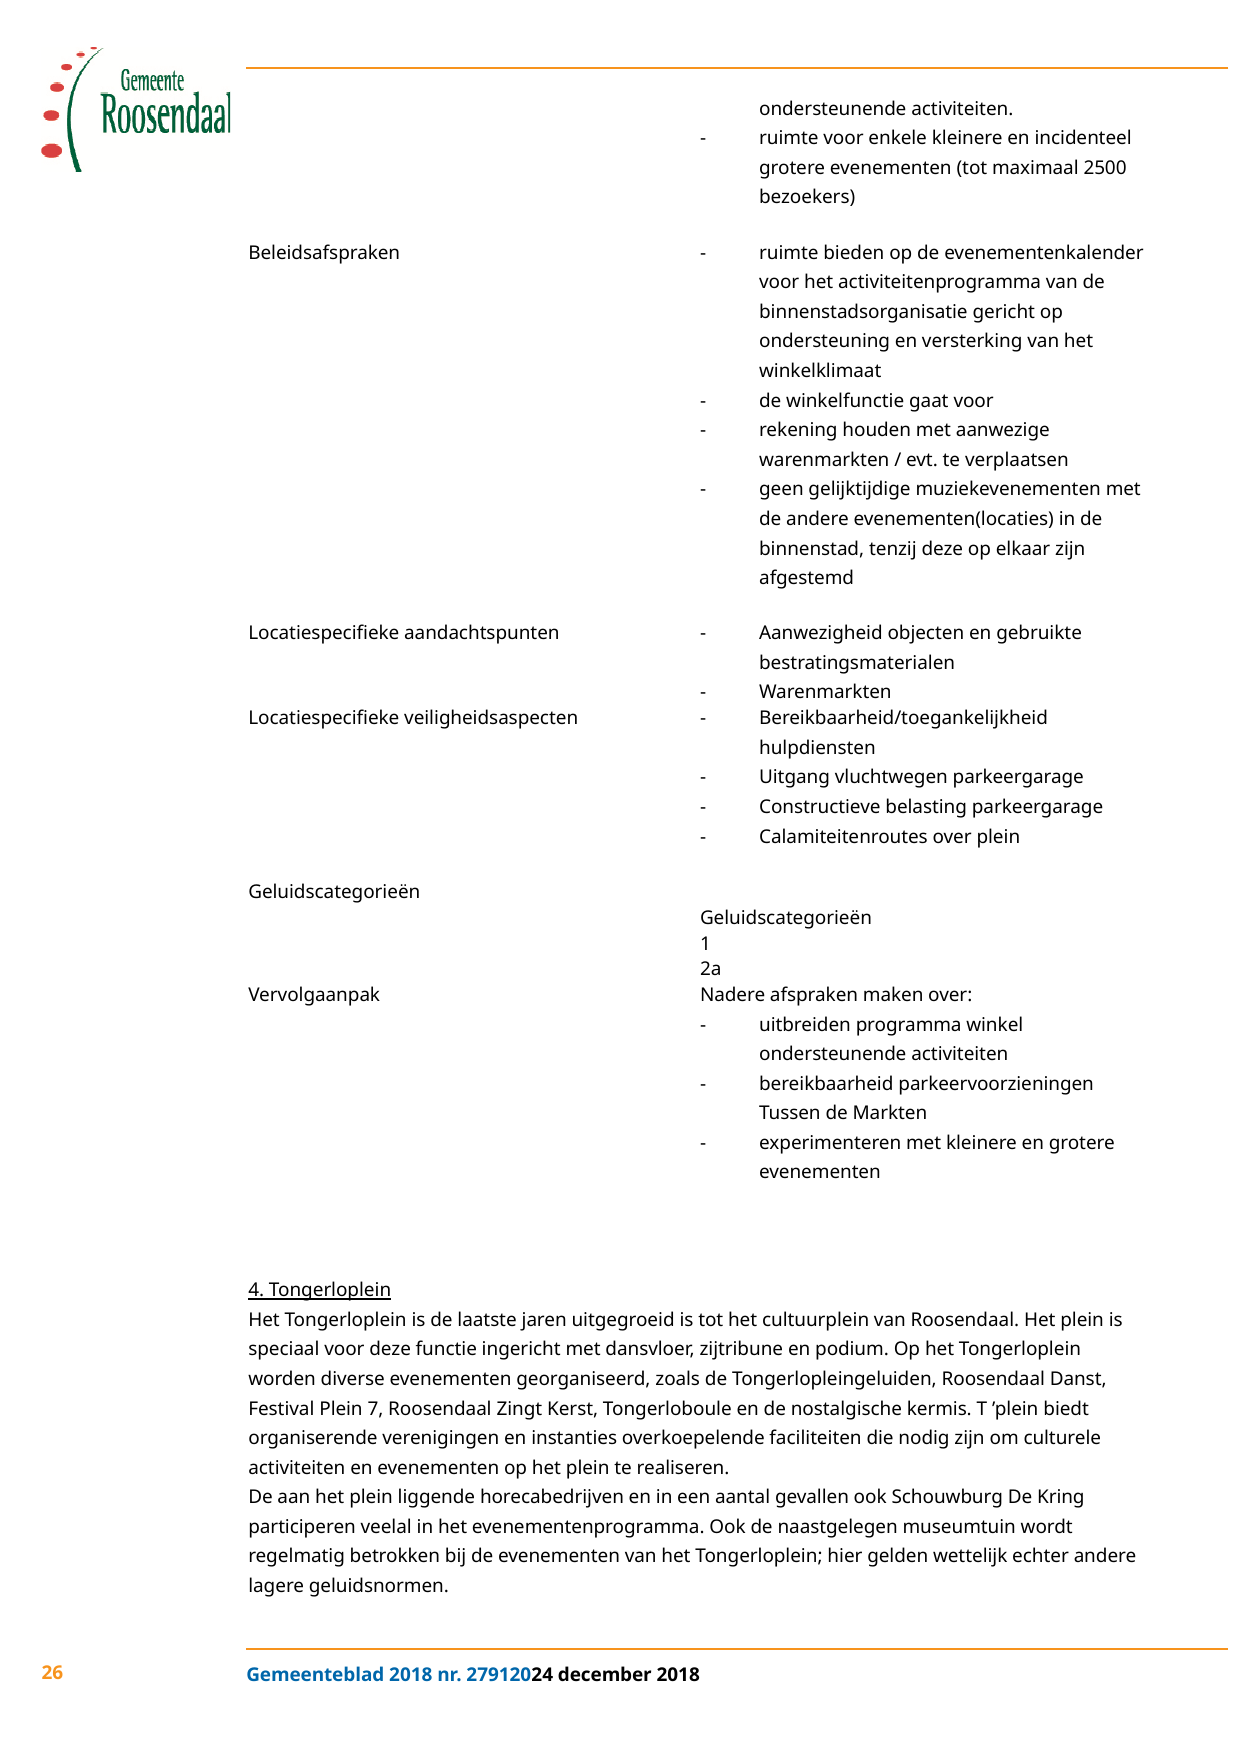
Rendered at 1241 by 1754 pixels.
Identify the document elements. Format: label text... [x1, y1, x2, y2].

text De aan het plein liggende horecabedrijven en in een aantal gevallen ook Schouwburg De Kring participeren veelal in het evenementenprogramma. Ook de naastgelegen museumtuin wordt regelmatig betrokken bij de evenementen van het Tongerloplein; hier gelden wettelijk echter andere lagere geluidsnormen. [248, 1483, 1152, 1598]
table_cell Geluidscategorieën [248, 878, 700, 981]
table_cell 2a [700, 955, 1152, 981]
table_cell Beleidsafspraken [248, 239, 700, 619]
table_cell ondersteunende activiteiten. ruimte voor enkele kleinere en incidenteel grotere evenementen (tot maximaal 2500 bezoekers) [700, 95, 1152, 239]
table_cell Locatiespecifieke veiligheidsaspecten [248, 705, 700, 878]
table_cell Aanwezigheid objecten en gebruikte bestratingsmaterialen Warenmarkten [700, 620, 1152, 704]
table_cell Nadere afspraken maken over: uitbreiden programma winkel ondersteunende activiteiten bereikbaarheid parkeervoorzieningen Tussen de Markten experimenteren met kleinere en grotere evenementen [700, 981, 1152, 1214]
table_cell ruimte bieden op de evenementenkalender voor het activiteitenprogramma van de binnenstadsorganisatie gericht op ondersteuning en versterking van het winkelklimaat de winkelfunctie gaat voor rekening houden met aanwezige warenmarkten / evt. te verplaatsen geen gelijktijdige muziekevenementen met de andere evenementen(locaties) in de binnenstad, tenzij deze op elkaar zijn afgestemd [700, 239, 1152, 619]
picture [41, 47, 231, 172]
table_cell [700, 878, 1152, 904]
text 4. Tongerloplein [248, 1276, 1152, 1302]
table_cell Vervolgaanpak [248, 981, 700, 1214]
table_cell [248, 95, 700, 239]
table_cell 1 [700, 930, 1152, 955]
table_cell Locatiespecifieke aandachtspunten [248, 620, 700, 704]
text Het Tongerloplein is de laatste jaren uitgegroeid is tot het cultuurplein van Roosendaal. Het plein is speciaal voor deze functie ingericht met dansvloer, zijtribune en podium. Op het Tongerloplein worden diverse evenementen georganiseerd, zoals de Tongerlopleingeluiden, Roosendaal Danst, Festival Plein 7, Roosendaal Zingt Kerst, Tongerloboule en de nostalgische kermis. T ’plein biedt organiserende verenigingen en instanties overkoepelende faciliteiten die nodig zijn om culturele activiteiten en evenementen op het plein te realiseren. [248, 1306, 1152, 1480]
table_header Geluidscategorieën [700, 904, 1152, 930]
table_cell Bereikbaarheid/toegankelijkheid hulpdiensten Uitgang vluchtwegen parkeergarage Constructieve belasting parkeergarage Calamiteitenroutes over plein [700, 705, 1152, 878]
